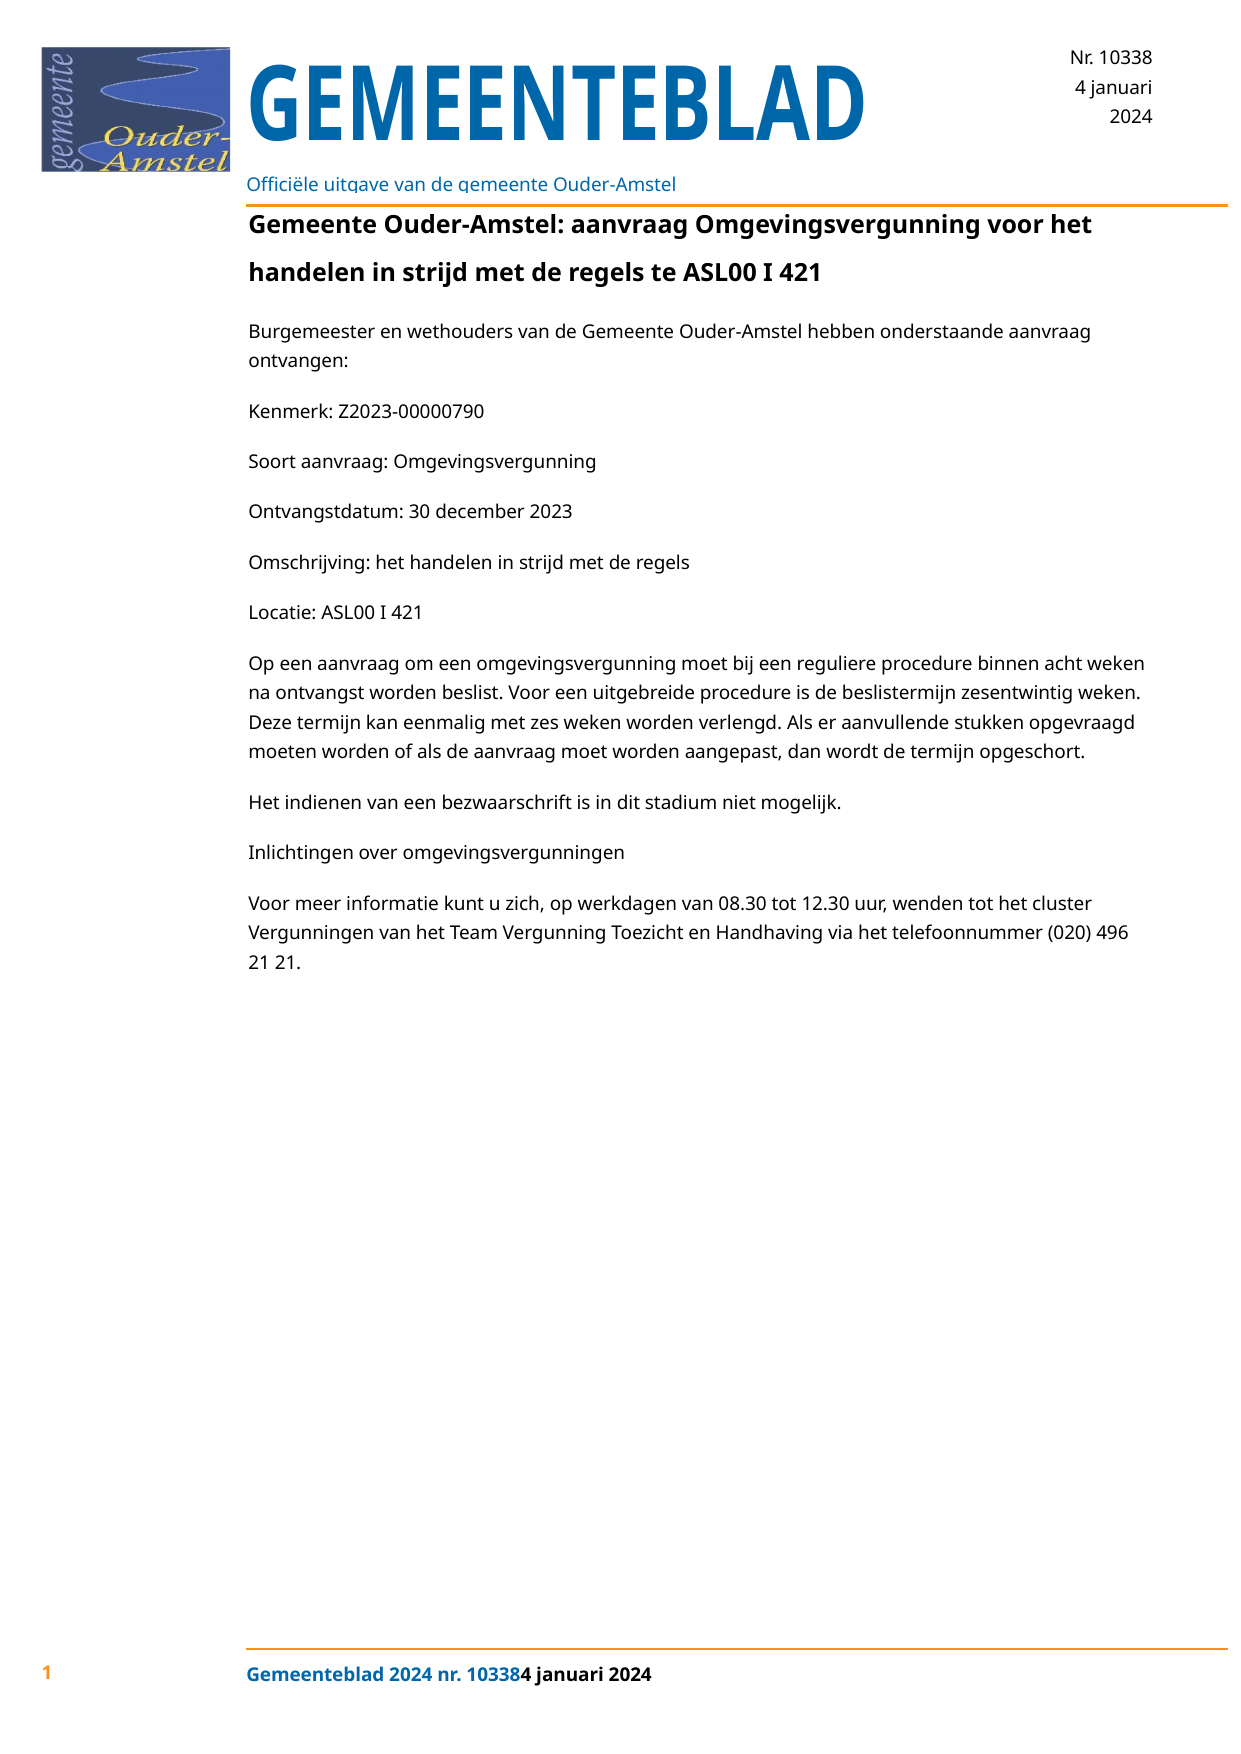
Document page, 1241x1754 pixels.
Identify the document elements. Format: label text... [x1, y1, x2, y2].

picture [41, 47, 231, 172]
text Burgemeester en wethouders van de Gemeente Ouder-Amstel hebben onderstaande aanvraag ontvangen: [248, 318, 1152, 373]
text Omschrijving: het handelen in strijd met de regels [248, 549, 1152, 575]
text Het indienen van een bezwaarschrift is in dit stadium niet mogelijk. [248, 789, 1152, 815]
text Ontvangstdatum: 30 december 2023 [248, 499, 1152, 524]
text Soort aanvraag: Omgevingsvergunning [248, 448, 1152, 474]
text Inlichtingen over omgevingsvergunningen [248, 839, 1152, 865]
text Locatie: ASL00 I 421 [248, 599, 1152, 625]
text Gemeente Ouder-Amstel: aanvraag Omgevingsvergunning voor het handelen in strijd met de regels te ASL00 I 421 [248, 207, 1152, 288]
text Kenmerk: Z2023-00000790 [248, 398, 1152, 424]
text Op een aanvraag om een omgevingsvergunning moet bij een reguliere procedure binnen acht weken na ontvangst worden beslist. Voor een uitgebreide procedure is de beslistermijn zesentwintig weken. Deze termijn kan eenmalig met zes weken worden verlengd. Als er aanvullende stukken opgevraagd moeten worden of als de aanvraag moet worden aangepast, dan wordt de termijn opgeschort. [248, 650, 1152, 764]
text Voor meer informatie kunt u zich, op werkdagen van 08.30 tot 12.30 uur, wenden tot het cluster Vergunningen van het Team Vergunning Toezicht en Handhaving via het telefoonnummer (020) 496 21 21. [248, 890, 1152, 975]
